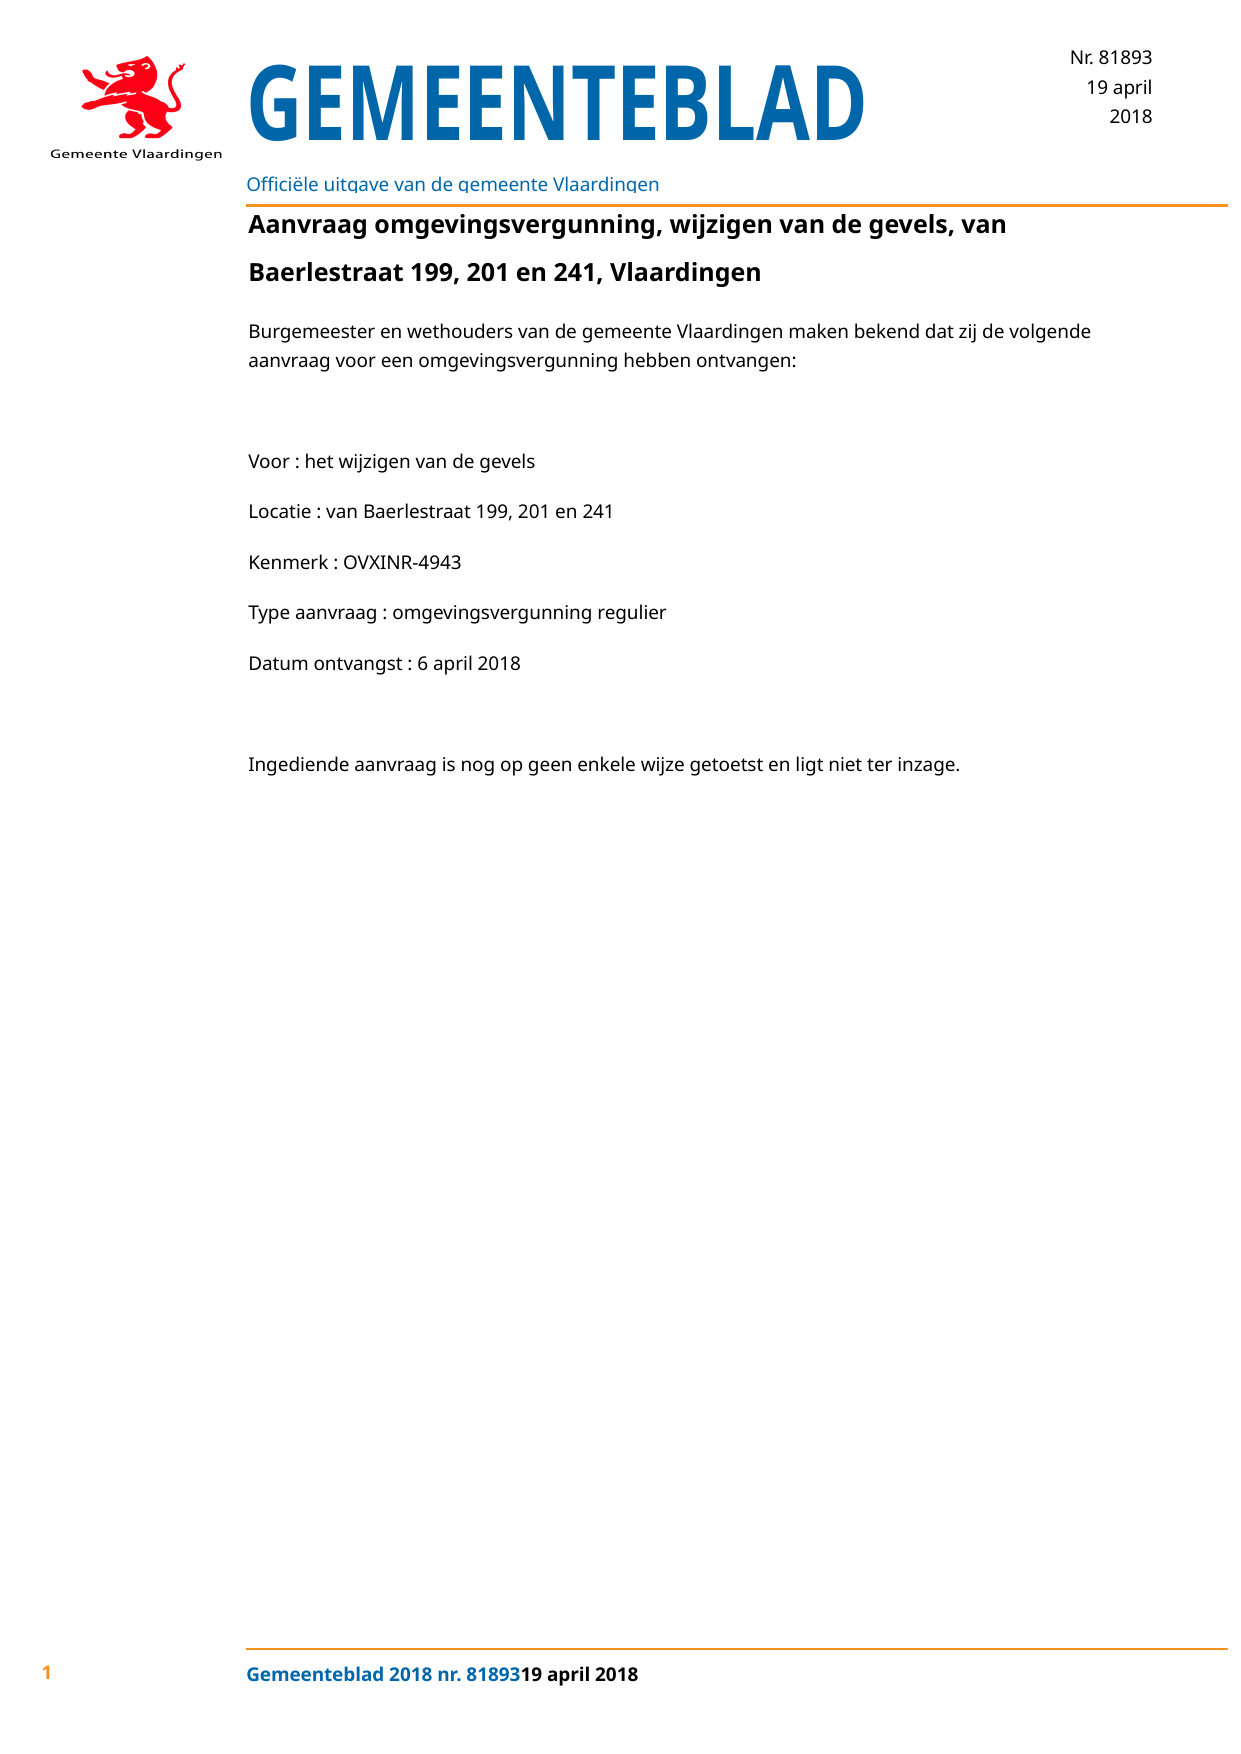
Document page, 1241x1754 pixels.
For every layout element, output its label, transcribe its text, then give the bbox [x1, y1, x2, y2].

text Type aanvraag : omgevingsvergunning regulier [248, 599, 1152, 625]
text Locatie : van Baerlestraat 199, 201 en 241 [248, 499, 1152, 524]
text Voor : het wijzigen van de gevels [248, 448, 1152, 474]
text Aanvraag omgevingsvergunning, wijzigen van de gevels, van Baerlestraat 199, 201 en 241, Vlaardingen [248, 207, 1152, 288]
text Burgemeester en wethouders van de gemeente Vlaardingen maken bekend dat zij de volgende aanvraag voor een omgevingsvergunning hebben ontvangen: [248, 318, 1152, 373]
text Kenmerk : OVXINR-4943 [248, 549, 1152, 575]
text Ingediende aanvraag is nog op geen enkele wijze getoetst en ligt niet ter inzage. [248, 751, 1152, 777]
text Datum ontvangst : 6 april 2018 [248, 650, 1152, 676]
picture [41, 47, 231, 172]
